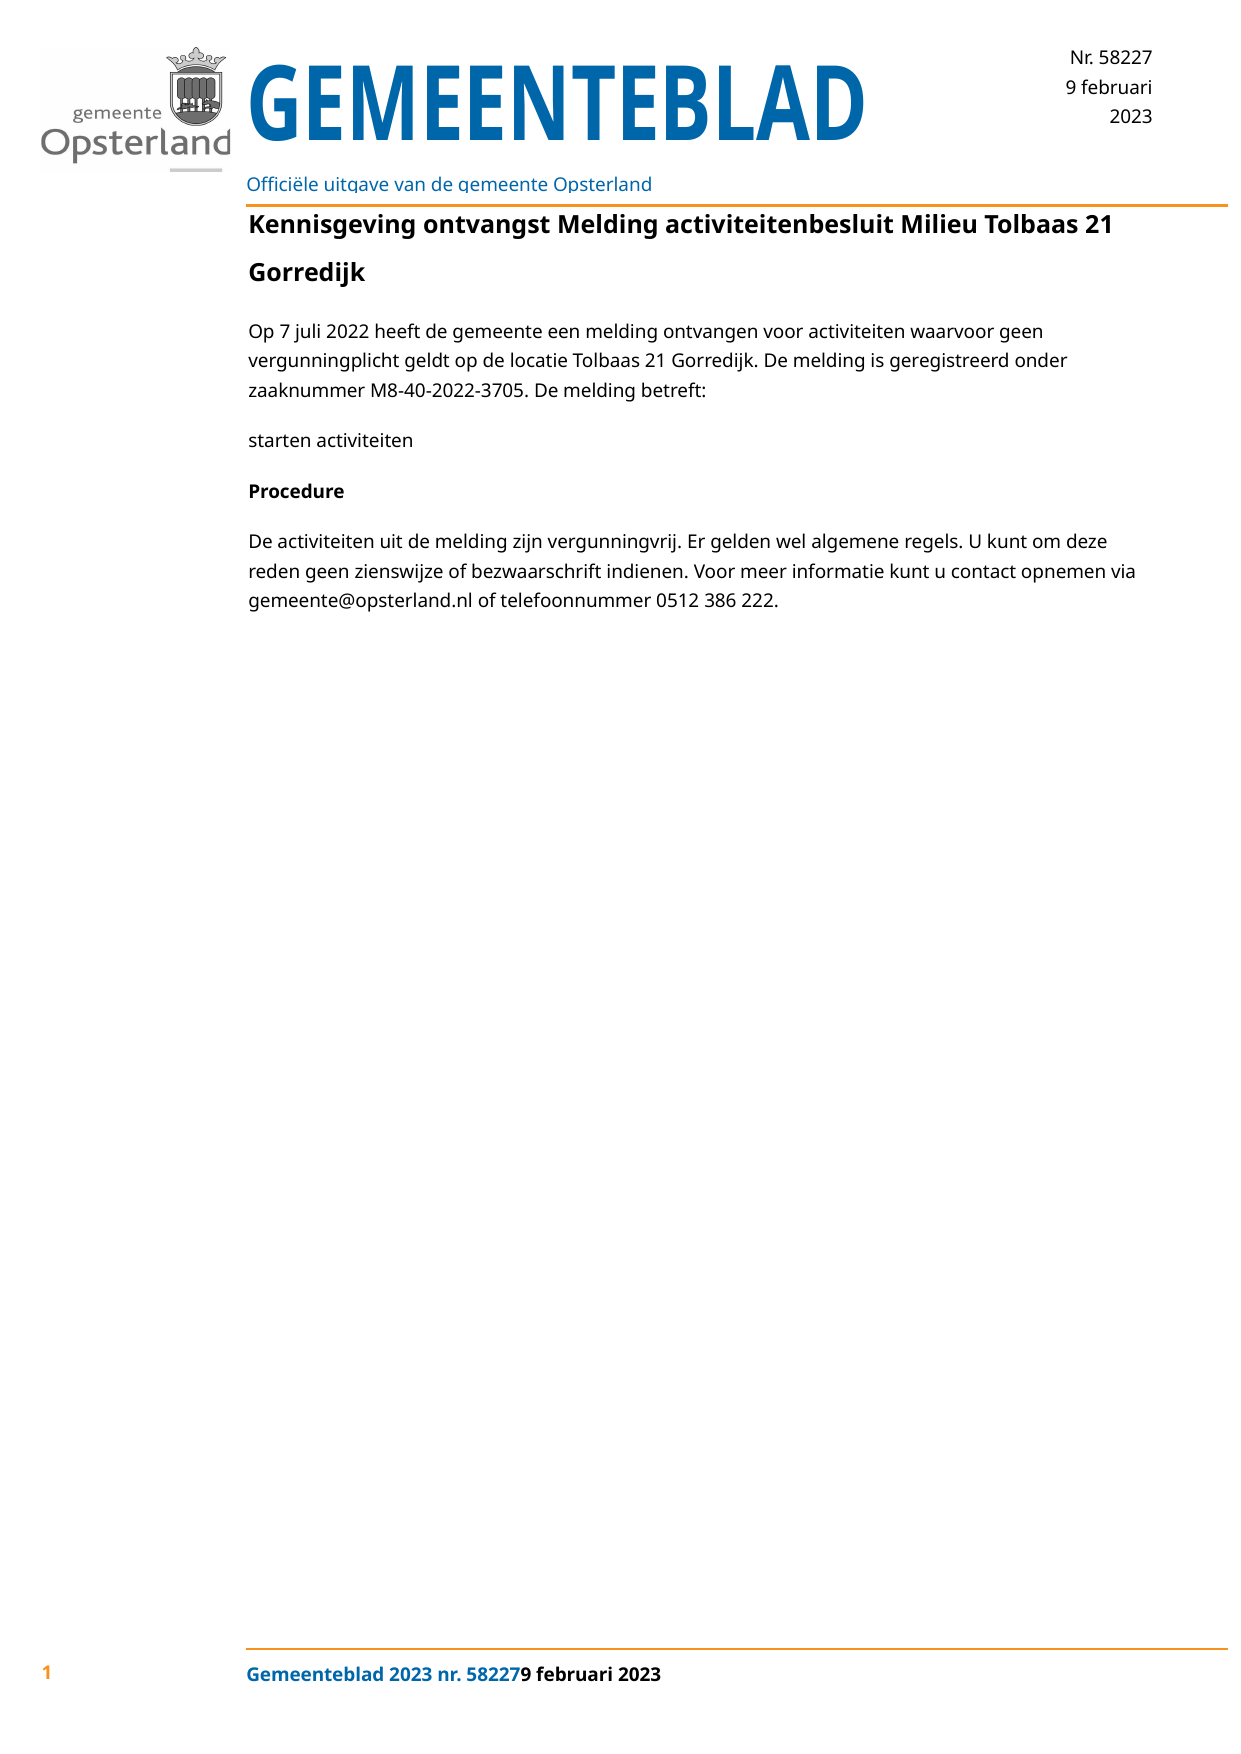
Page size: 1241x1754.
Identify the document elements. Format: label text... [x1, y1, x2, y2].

text De activiteiten uit de melding zijn vergunningvrij. Er gelden wel algemene regels. U kunt om deze reden geen zienswijze of bezwaarschrift indienen. Voor meer informatie kunt u contact opnemen via gemeente@opsterland.nl of telefoonnummer 0512 386 222. [248, 528, 1152, 613]
picture [41, 47, 231, 172]
text starten activiteiten [248, 427, 1152, 453]
text Kennisgeving ontvangst Melding activiteitenbesluit Milieu Tolbaas 21 Gorredijk [248, 207, 1152, 288]
text Procedure [248, 478, 1152, 504]
text Op 7 juli 2022 heeft de gemeente een melding ontvangen voor activiteiten waarvoor geen vergunningplicht geldt op de locatie Tolbaas 21 Gorredijk. De melding is geregistreerd onder zaaknummer M8-40-2022-3705. De melding betreft: [248, 318, 1152, 403]
